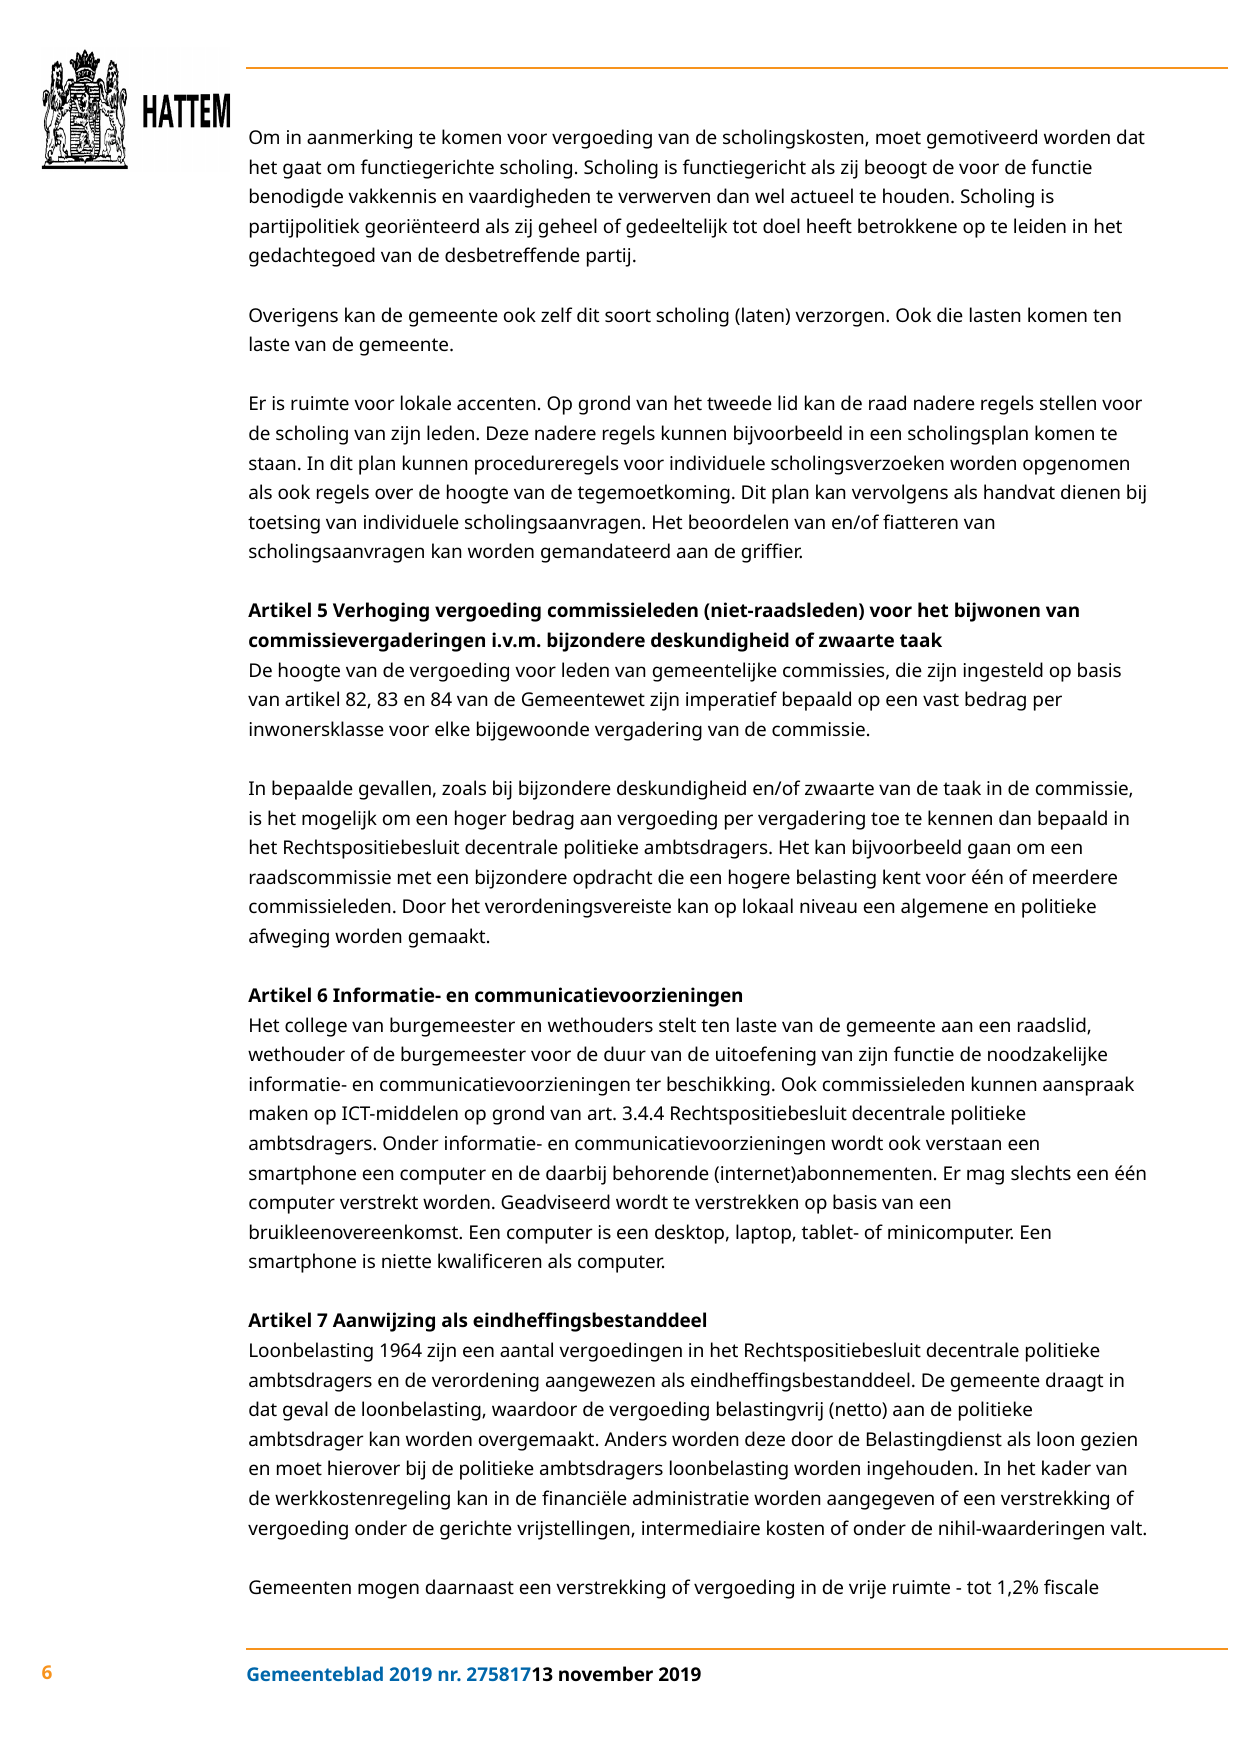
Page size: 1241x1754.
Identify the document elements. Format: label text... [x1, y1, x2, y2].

text Artikel 7 Aanwijzing als eindheffingsbestanddeel [248, 1308, 1152, 1333]
text De hoogte van de vergoeding voor leden van gemeentelijke commissies, die zijn ingesteld op basis van artikel 82, 83 en 84 van de Gemeentewet zijn imperatief bepaald op een vast bedrag per inwonersklasse voor elke bijgewoonde vergadering van de commissie. [248, 657, 1152, 742]
text In bepaalde gevallen, zoals bij bijzondere deskundigheid en/of zwaarte van de taak in de commissie, is het mogelijk om een hoger bedrag aan vergoeding per vergadering toe te kennen dan bepaald in het Rechtspositiebesluit decentrale politieke ambtsdragers. Het kan bijvoorbeeld gaan om een raadscommissie met een bijzondere opdracht die een hogere belasting kent voor één of meerdere commissieleden. Door het verordeningsvereiste kan op lokaal niveau een algemene en politieke afweging worden gemaakt. [248, 775, 1152, 949]
text Artikel 5 Verhoging vergoeding commissieleden (niet-raadsleden) voor het bijwonen van commissievergaderingen i.v.m. bijzondere deskundigheid of zwaarte taak [248, 598, 1152, 653]
text Artikel 6 Informatie- en communicatievoorzieningen [248, 982, 1152, 1008]
text Er is ruimte voor lokale accenten. Op grond van het tweede lid kan de raad nadere regels stellen voor de scholing van zijn leden. Deze nadere regels kunnen bijvoorbeeld in een scholingsplan komen te staan. In dit plan kunnen procedureregels voor individuele scholingsverzoeken worden opgenomen als ook regels over de hoogte van de tegemoetkoming. Dit plan kan vervolgens als handvat dienen bij toetsing van individuele scholingsaanvragen. Het beoordelen van en/of fiatteren van scholingsaanvragen kan worden gemandateerd aan de griffier. [248, 391, 1152, 564]
picture [41, 47, 231, 172]
text Om in aanmerking te komen voor vergoeding van de scholingskosten, moet gemotiveerd worden dat het gaat om functiegerichte scholing. Scholing is functiegericht als zij beoogt de voor de functie benodigde vakkennis en vaardigheden te verwerven dan wel actueel te houden. Scholing is partijpolitiek georiënteerd als zij geheel of gedeeltelijk tot doel heeft betrokkene op te leiden in het gedachtegoed van de desbetreffende partij. [248, 124, 1152, 268]
text Overigens kan de gemeente ook zelf dit soort scholing (laten) verzorgen. Ook die lasten komen ten laste van de gemeente. [248, 302, 1152, 357]
text Loonbelasting 1964 zijn een aantal vergoedingen in het Rechtspositiebesluit decentrale politieke ambtsdragers en de verordening aangewezen als eindheffingsbestanddeel. De gemeente draagt in dat geval de loonbelasting, waardoor de vergoeding belastingvrij (netto) aan de politieke ambtsdrager kan worden overgemaakt. Anders worden deze door de Belastingdienst als loon gezien en moet hierover bij de politieke ambtsdragers loonbelasting worden ingehouden. In het kader van de werkkostenregeling kan in de financiële administratie worden aangegeven of een verstrekking of vergoeding onder de gerichte vrijstellingen, intermediaire kosten of onder de nihil-waarderingen valt. [248, 1337, 1152, 1541]
text Het college van burgemeester en wethouders stelt ten laste van de gemeente aan een raadslid, wethouder of de burgemeester voor de duur van de uitoefening van zijn functie de noodzakelijke informatie- en communicatievoorzieningen ter beschikking. Ook commissieleden kunnen aanspraak maken op ICT-middelen op grond van art. 3.4.4 Rechtspositiebesluit decentrale politieke ambtsdragers. Onder informatie- en communicatievoorzieningen wordt ook verstaan een smartphone een computer en de daarbij behorende (internet)abonnementen. Er mag slechts een één computer verstrekt worden. Geadviseerd wordt te verstrekken op basis van een bruikleenovereenkomst. Een computer is een desktop, laptop, tablet- of minicomputer. Een smartphone is niette kwalificeren als computer. [248, 1012, 1152, 1274]
text Gemeenten mogen daarnaast een verstrekking of vergoeding in de vrije ruimte - tot 1,2% fiscale [248, 1574, 1152, 1600]
